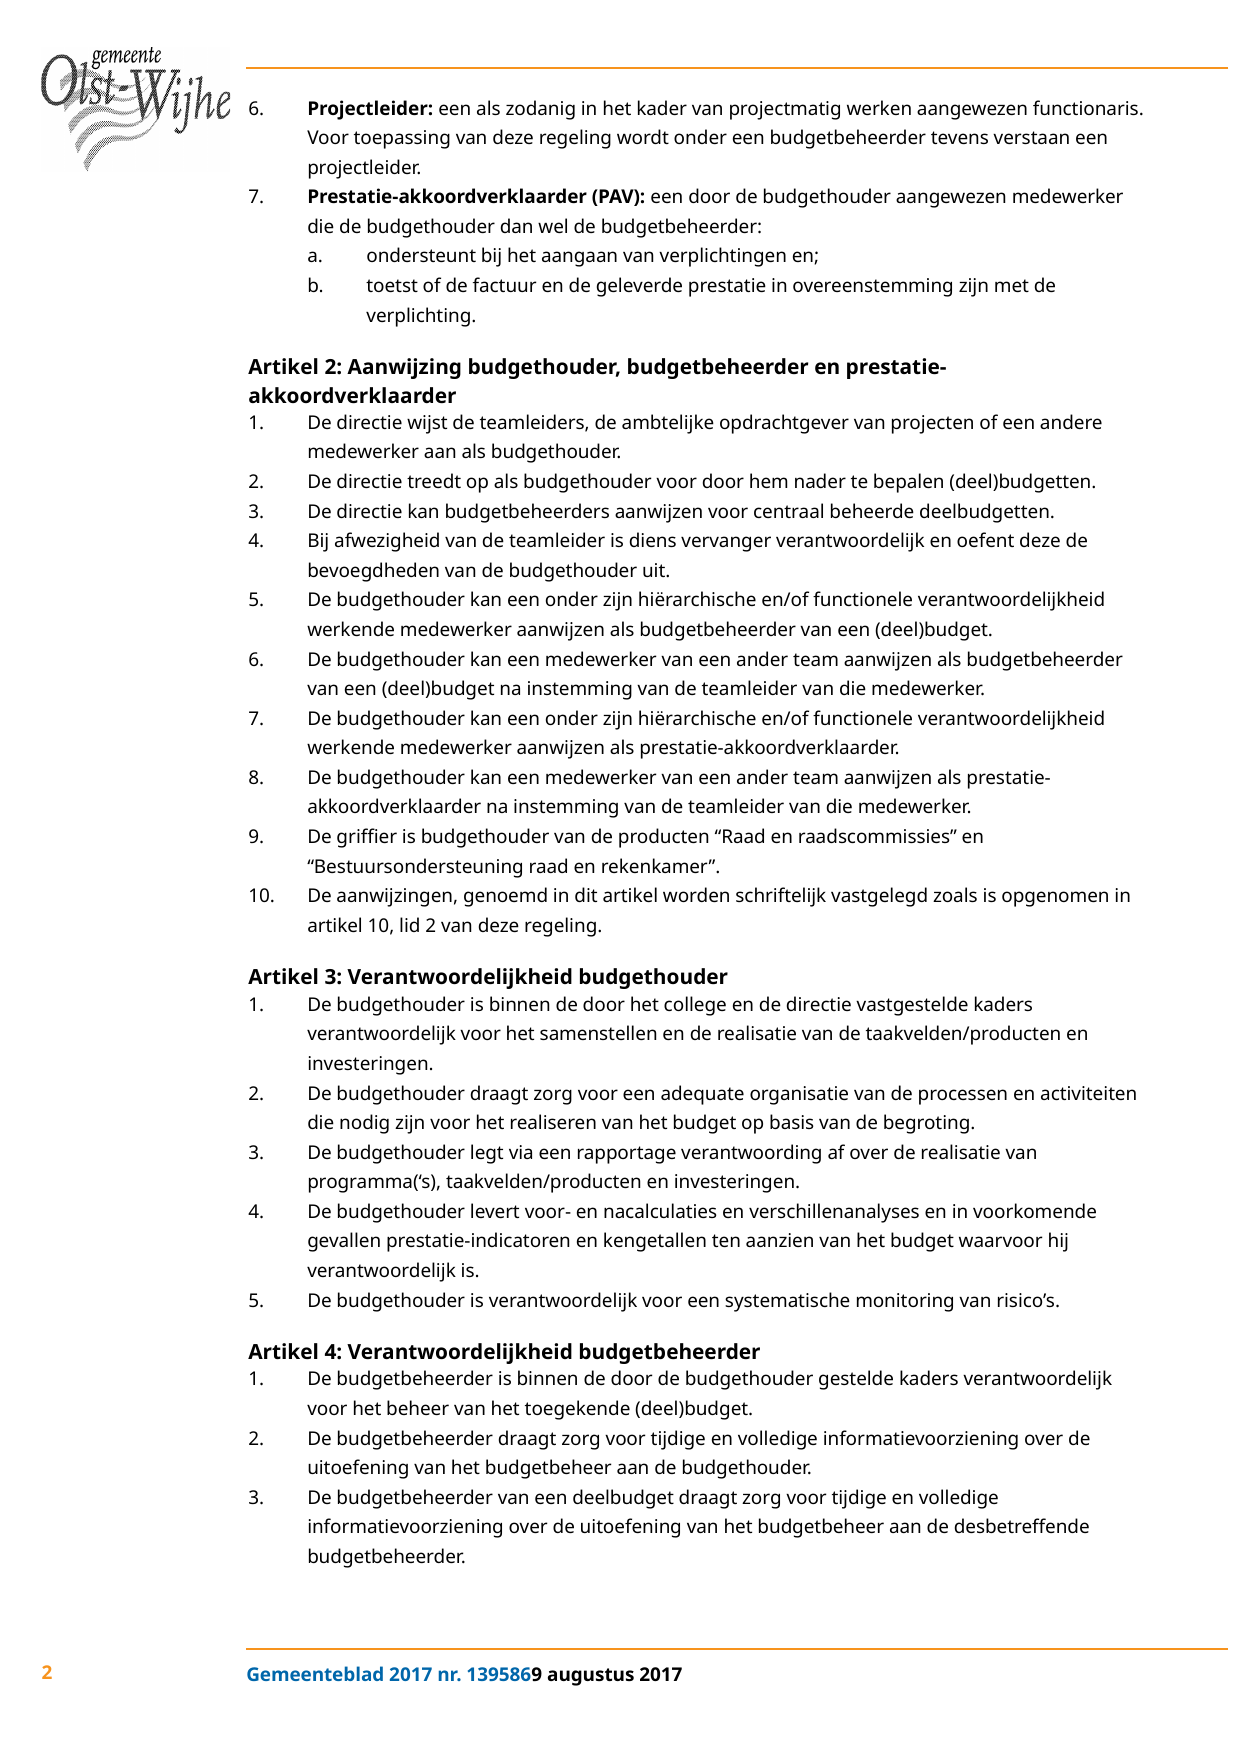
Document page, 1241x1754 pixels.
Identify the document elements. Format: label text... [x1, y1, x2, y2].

list De budgetbeheerder draagt zorg voor tijdige en volledige informatievoorziening over de uitoefening van het budgetbeheer aan de budgethouder. [248, 1425, 1152, 1480]
list Bij afwezigheid van de teamleider is diens vervanger verantwoordelijk en oefent deze de bevoegdheden van de budgethouder uit. [248, 527, 1152, 583]
list De budgetbeheerder van een deelbudget draagt zorg voor tijdige en volledige informatievoorziening over de uitoefening van het budgetbeheer aan de desbetreffende budgetbeheerder. [248, 1484, 1152, 1569]
text Artikel 2: Aanwijzing budgethouder, budgetbeheerder en prestatie-akkoordverklaarder [248, 352, 1152, 409]
list Projectleider: een als zodanig in het kader van projectmatig werken aangewezen functionaris. Voor toepassing van deze regeling wordt onder een budgetbeheerder tevens verstaan een projectleider. [248, 95, 1152, 180]
list De budgethouder kan een onder zijn hiërarchische en/of functionele verantwoordelijkheid werkende medewerker aanwijzen als prestatie-akkoordverklaarder. [248, 705, 1152, 760]
list De directie treedt op als budgethouder voor door hem nader te bepalen (deel)budgetten. [248, 468, 1152, 494]
list De directie kan budgetbeheerders aanwijzen voor centraal beheerde deelbudgetten. [248, 498, 1152, 524]
list De directie wijst de teamleiders, de ambtelijke opdrachtgever van projecten of een andere medewerker aan als budgethouder. [248, 409, 1152, 464]
list De griffier is budgethouder van de producten “Raad en raadscommissies” en “Bestuursondersteuning raad en rekenkamer”. [248, 823, 1152, 879]
list De budgethouder draagt zorg voor een adequate organisatie van de processen en activiteiten die nodig zijn voor het realiseren van het budget op basis van de begroting. [248, 1080, 1152, 1135]
picture [41, 47, 231, 172]
list De budgethouder is verantwoordelijk voor een systematische monitoring van risico’s. [248, 1287, 1152, 1312]
list De budgethouder kan een medewerker van een ander team aanwijzen als budgetbeheerder van een (deel)budget na instemming van de teamleider van die medewerker. [248, 646, 1152, 701]
text Artikel 3: Verantwoordelijkheid budgethouder [248, 962, 1152, 991]
list De budgethouder kan een onder zijn hiërarchische en/of functionele verantwoordelijkheid werkende medewerker aanwijzen als budgetbeheerder van een (deel)budget. [248, 587, 1152, 642]
list De aanwijzingen, genoemd in dit artikel worden schriftelijk vastgelegd zoals is opgenomen in artikel 10, lid 2 van deze regeling. [248, 882, 1152, 938]
list De budgethouder is binnen de door het college en de directie vastgestelde kaders verantwoordelijk voor het samenstellen en de realisatie van de taakvelden/producten en investeringen. [248, 991, 1152, 1076]
text Artikel 4: Verantwoordelijkheid budgetbeheerder [248, 1337, 1152, 1366]
list ondersteunt bij het aangaan van verplichtingen en; [307, 243, 1152, 268]
list De budgethouder levert voor- en nacalculaties en verschillenanalyses en in voorkomende gevallen prestatie-indicatoren en kengetallen ten aanzien van het budget waarvoor hij verantwoordelijk is. [248, 1198, 1152, 1283]
list De budgethouder legt via een rapportage verantwoording af over de realisatie van programma(‘s), taakvelden/producten en investeringen. [248, 1139, 1152, 1194]
list Prestatie-akkoordverklaarder (PAV): een door de budgethouder aangewezen medewerker die de budgethouder dan wel de budgetbeheerder: [248, 183, 1152, 239]
list De budgethouder kan een medewerker van een ander team aanwijzen als prestatie-akkoordverklaarder na instemming van de teamleider van die medewerker. [248, 764, 1152, 819]
list toetst of de factuur en de geleverde prestatie in overeenstemming zijn met de verplichting. [307, 272, 1152, 328]
list De budgetbeheerder is binnen de door de budgethouder gestelde kaders verantwoordelijk voor het beheer van het toegekende (deel)budget. [248, 1366, 1152, 1421]
